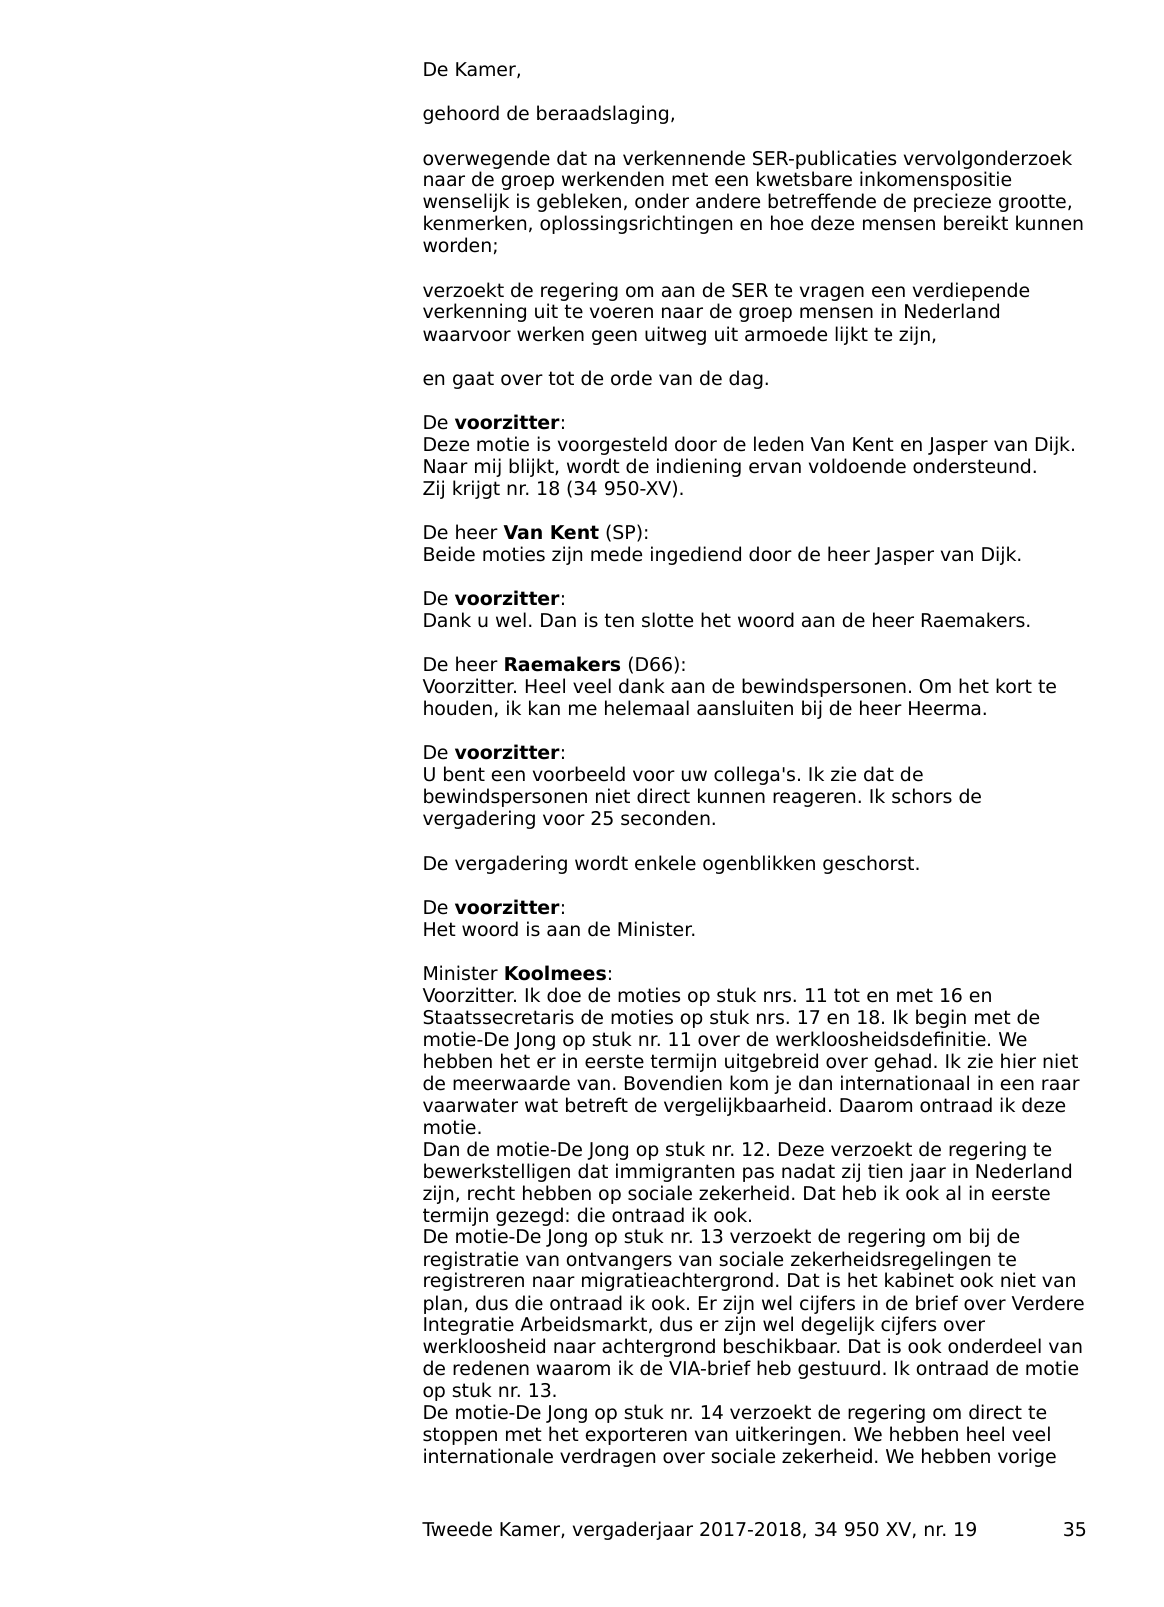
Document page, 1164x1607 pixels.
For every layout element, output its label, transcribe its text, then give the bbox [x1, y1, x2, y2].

text overwegende dat na verkennende SER-publicaties vervolgonderzoek naar de groep werkenden met een kwetsbare inkomenspositie wenselijk is gebleken, onder andere betreffende de precieze grootte, kenmerken, oplossingsrichtingen en hoe deze mensen bereikt kunnen worden; [422, 147, 1087, 257]
text Minister Koolmees: [422, 963, 1087, 985]
text De Kamer, [422, 59, 1087, 81]
text De heer Raemakers (D66): [422, 654, 1087, 676]
text De heer Van Kent (SP): [422, 522, 1087, 544]
text en gaat over tot de orde van de dag. [422, 368, 1087, 389]
text Deze motie is voorgesteld door de leden Van Kent en Jasper van Dijk. Naar mij blijkt, wordt de indiening ervan voldoende ondersteund. [422, 434, 1087, 478]
text Dan de motie-De Jong op stuk nr. 12. Deze verzoekt de regering te bewerkstelligen dat immigranten pas nadat zij tien jaar in Nederland zijn, recht hebben op sociale zekerheid. Dat heb ik ook al in eerste termijn gezegd: die ontraad ik ook. [422, 1138, 1087, 1226]
text De voorzitter: [422, 897, 1087, 918]
text De voorzitter: [422, 742, 1087, 764]
text Het woord is aan de Minister. [422, 918, 1087, 941]
text De motie-De Jong op stuk nr. 14 verzoekt de regering om direct te stoppen met het exporteren van uitkeringen. We hebben heel veel internationale verdragen over sociale zekerheid. We hebben vorige [422, 1402, 1087, 1468]
text Zij krijgt nr. 18 (34 950-XV). [422, 478, 1087, 500]
text De motie-De Jong op stuk nr. 13 verzoekt de regering om bij de registratie van ontvangers van sociale zekerheidsregelingen te registreren naar migratieachtergrond. Dat is het kabinet ook niet van plan, dus die ontraad ik ook. Er zijn wel cijfers in de brief over Verdere Integratie Arbeidsmarkt, dus er zijn wel degelijk cijfers over werkloosheid naar achtergrond beschikbaar. Dat is ook onderdeel van de redenen waarom ik de VIA-brief heb gestuurd. Ik ontraad de motie op stuk nr. 13. [422, 1226, 1087, 1402]
text Dank u wel. Dan is ten slotte het woord aan de heer Raemakers. [422, 610, 1087, 632]
text De voorzitter: [422, 588, 1087, 610]
text Voorzitter. Ik doe de moties op stuk nrs. 11 tot en met 16 en Staatssecretaris de moties op stuk nrs. 17 en 18. Ik begin met de motie-De Jong op stuk nr. 11 over de werkloosheidsdefinitie. We hebben het er in eerste termijn uitgebreid over gehad. Ik zie hier niet de meerwaarde van. Bovendien kom je dan internationaal in een raar vaarwater wat betreft de vergelijkbaarheid. Daarom ontraad ik deze motie. [422, 985, 1087, 1138]
text verzoekt de regering om aan de SER te vragen een verdiepende verkenning uit te voeren naar de groep mensen in Nederland waarvoor werken geen uitweg uit armoede lijkt te zijn, [422, 279, 1087, 345]
text Beide moties zijn mede ingediend door de heer Jasper van Dijk. [422, 544, 1087, 566]
text U bent een voorbeeld voor uw collega's. Ik zie dat de bewindspersonen niet direct kunnen reageren. Ik schors de vergadering voor 25 seconden. [422, 764, 1087, 830]
text De vergadering wordt enkele ogenblikken geschorst. [422, 852, 1087, 874]
text De voorzitter: [422, 412, 1087, 434]
text gehoord de beraadslaging, [422, 103, 1087, 125]
text Voorzitter. Heel veel dank aan de bewindspersonen. Om het kort te houden, ik kan me helemaal aansluiten bij de heer Heerma. [422, 676, 1087, 720]
